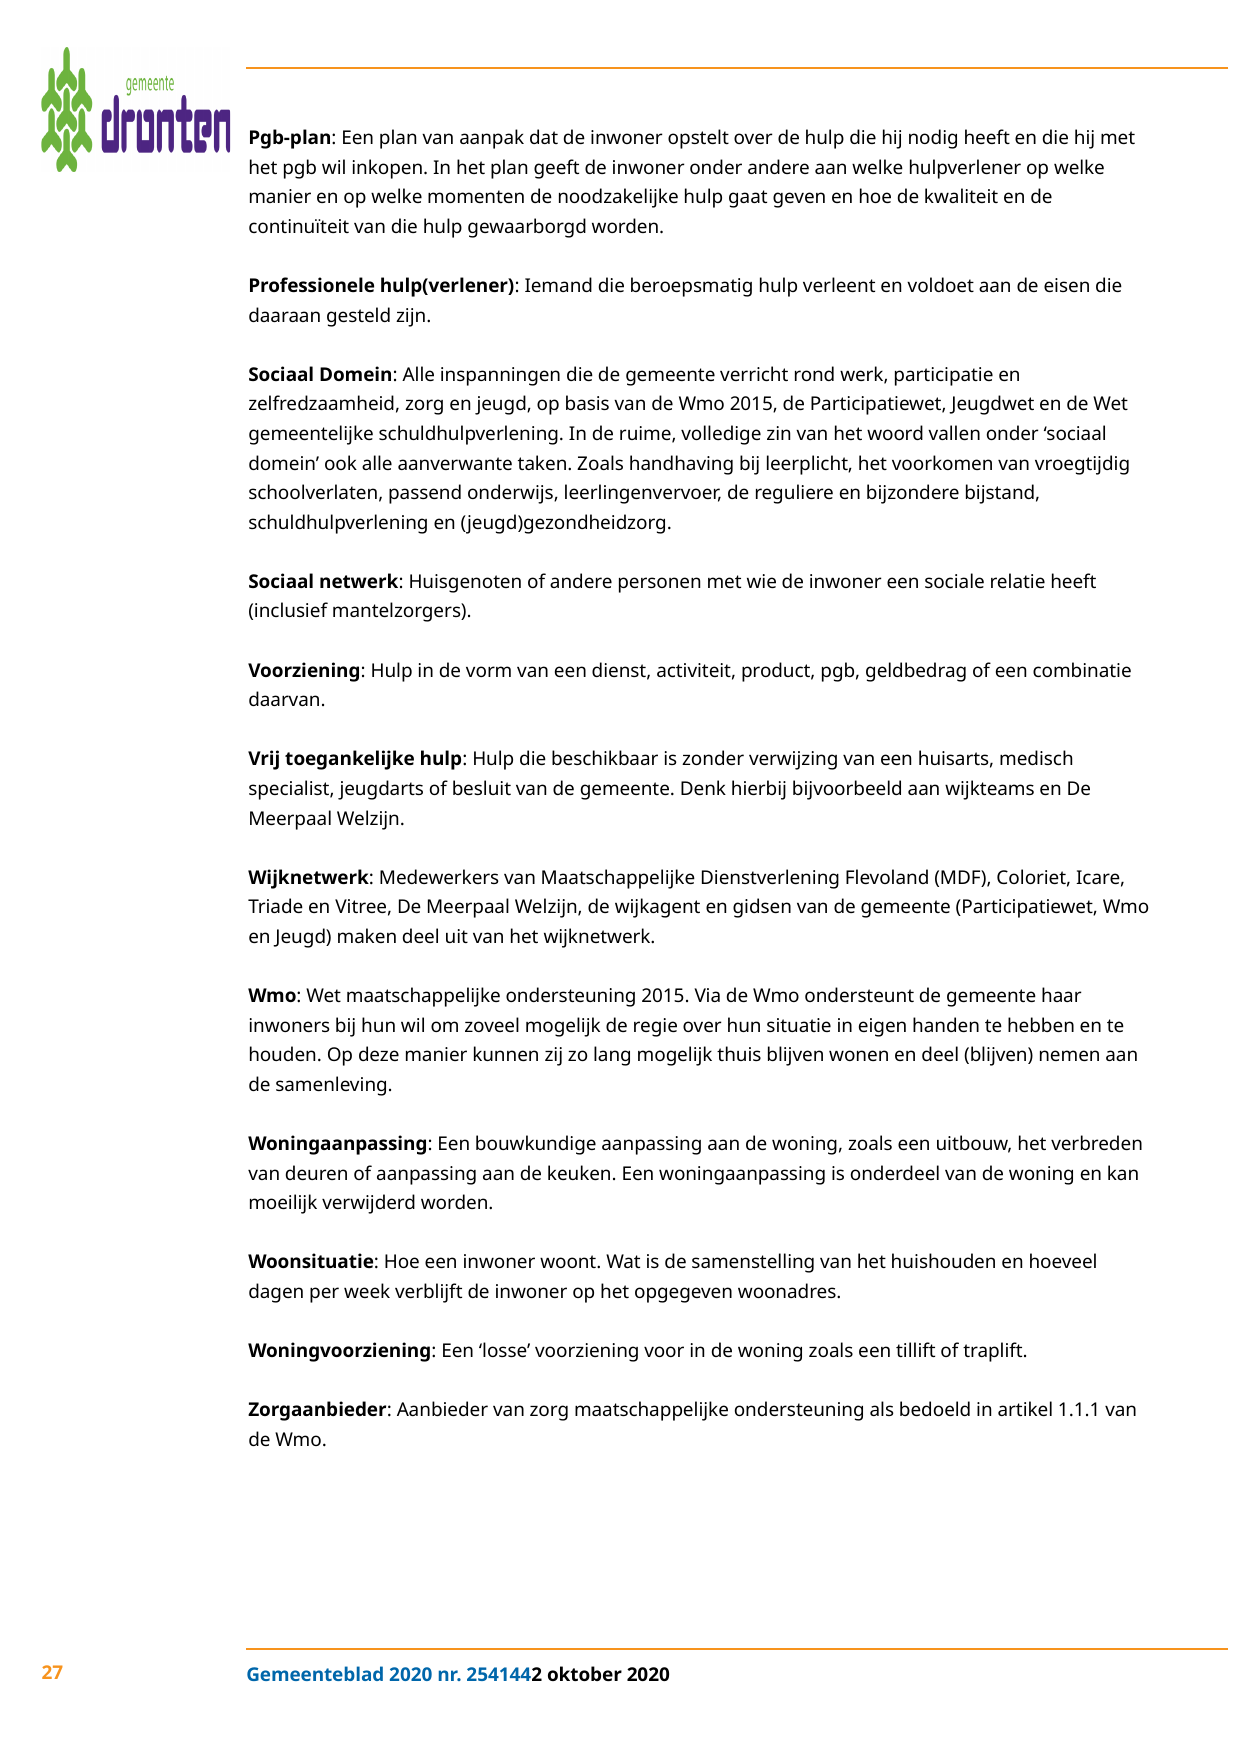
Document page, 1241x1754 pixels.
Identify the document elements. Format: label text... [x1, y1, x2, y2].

text Vrij toegankelijke hulp: Hulp die beschikbaar is zonder verwijzing van een huisarts, medisch specialist, jeugdarts of besluit van de gemeente. Denk hierbij bijvoorbeeld aan wijkteams en De Meerpaal Welzijn. [248, 746, 1152, 831]
text Voorziening: Hulp in de vorm van een dienst, activiteit, product, pgb, geldbedrag of een combinatie daarvan. [248, 657, 1152, 712]
picture [41, 47, 231, 172]
text Woningaanpassing: Een bouwkundige aanpassing aan de woning, zoals een uitbouw, het verbreden van deuren of aanpassing aan de keuken. Een woningaanpassing is onderdeel van de woning en kan moeilijk verwijderd worden. [248, 1130, 1152, 1215]
text Pgb-plan: Een plan van aanpak dat de inwoner opstelt over de hulp die hij nodig heeft en die hij met het pgb wil inkopen. In het plan geeft de inwoner onder andere aan welke hulpverlener op welke manier en op welke momenten de noodzakelijke hulp gaat geven en hoe de kwaliteit en de continuïteit van die hulp gewaarborgd worden. [248, 124, 1152, 239]
text Sociaal netwerk: Huisgenoten of andere personen met wie de inwoner een sociale relatie heeft (inclusief mantelzorgers). [248, 568, 1152, 623]
text Woonsituatie: Hoe een inwoner woont. Wat is de samenstelling van het huishouden en hoeveel dagen per week verblijft de inwoner op het opgegeven woonadres. [248, 1248, 1152, 1304]
text Sociaal Domein: Alle inspanningen die de gemeente verricht rond werk, participatie en zelfredzaamheid, zorg en jeugd, op basis van de Wmo 2015, de Participatiewet, Jeugdwet en de Wet gemeentelijke schuldhulpverlening. In de ruime, volledige zin van het woord vallen onder ‘sociaal domein’ ook alle aanverwante taken. Zoals handhaving bij leerplicht, het voorkomen van vroegtijdig schoolverlaten, passend onderwijs, leerlingenvervoer, de reguliere en bijzondere bijstand, schuldhulpverlening en (jeugd)gezondheidzorg. [248, 361, 1152, 535]
text Wijknetwerk: Medewerkers van Maatschappelijke Dienstverlening Flevoland (MDF), Coloriet, Icare, Triade en Vitree, De Meerpaal Welzijn, de wijkagent en gidsen van de gemeente (Participatiewet, Wmo en Jeugd) maken deel uit van het wijknetwerk. [248, 864, 1152, 949]
text Professionele hulp(verlener): Iemand die beroepsmatig hulp verleent en voldoet aan de eisen die daaraan gesteld zijn. [248, 272, 1152, 328]
text Wmo: Wet maatschappelijke ondersteuning 2015. Via de Wmo ondersteunt de gemeente haar inwoners bij hun wil om zoveel mogelijk de regie over hun situatie in eigen handen te hebben en te houden. Op deze manier kunnen zij zo lang mogelijk thuis blijven wonen en deel (blijven) nemen aan de samenleving. [248, 982, 1152, 1097]
text Woningvoorziening: Een ‘losse’ voorziening voor in de woning zoals een tillift of traplift. [248, 1337, 1152, 1363]
text Zorgaanbieder: Aanbieder van zorg maatschappelijke ondersteuning als bedoeld in artikel 1.1.1 van de Wmo. [248, 1396, 1152, 1452]
